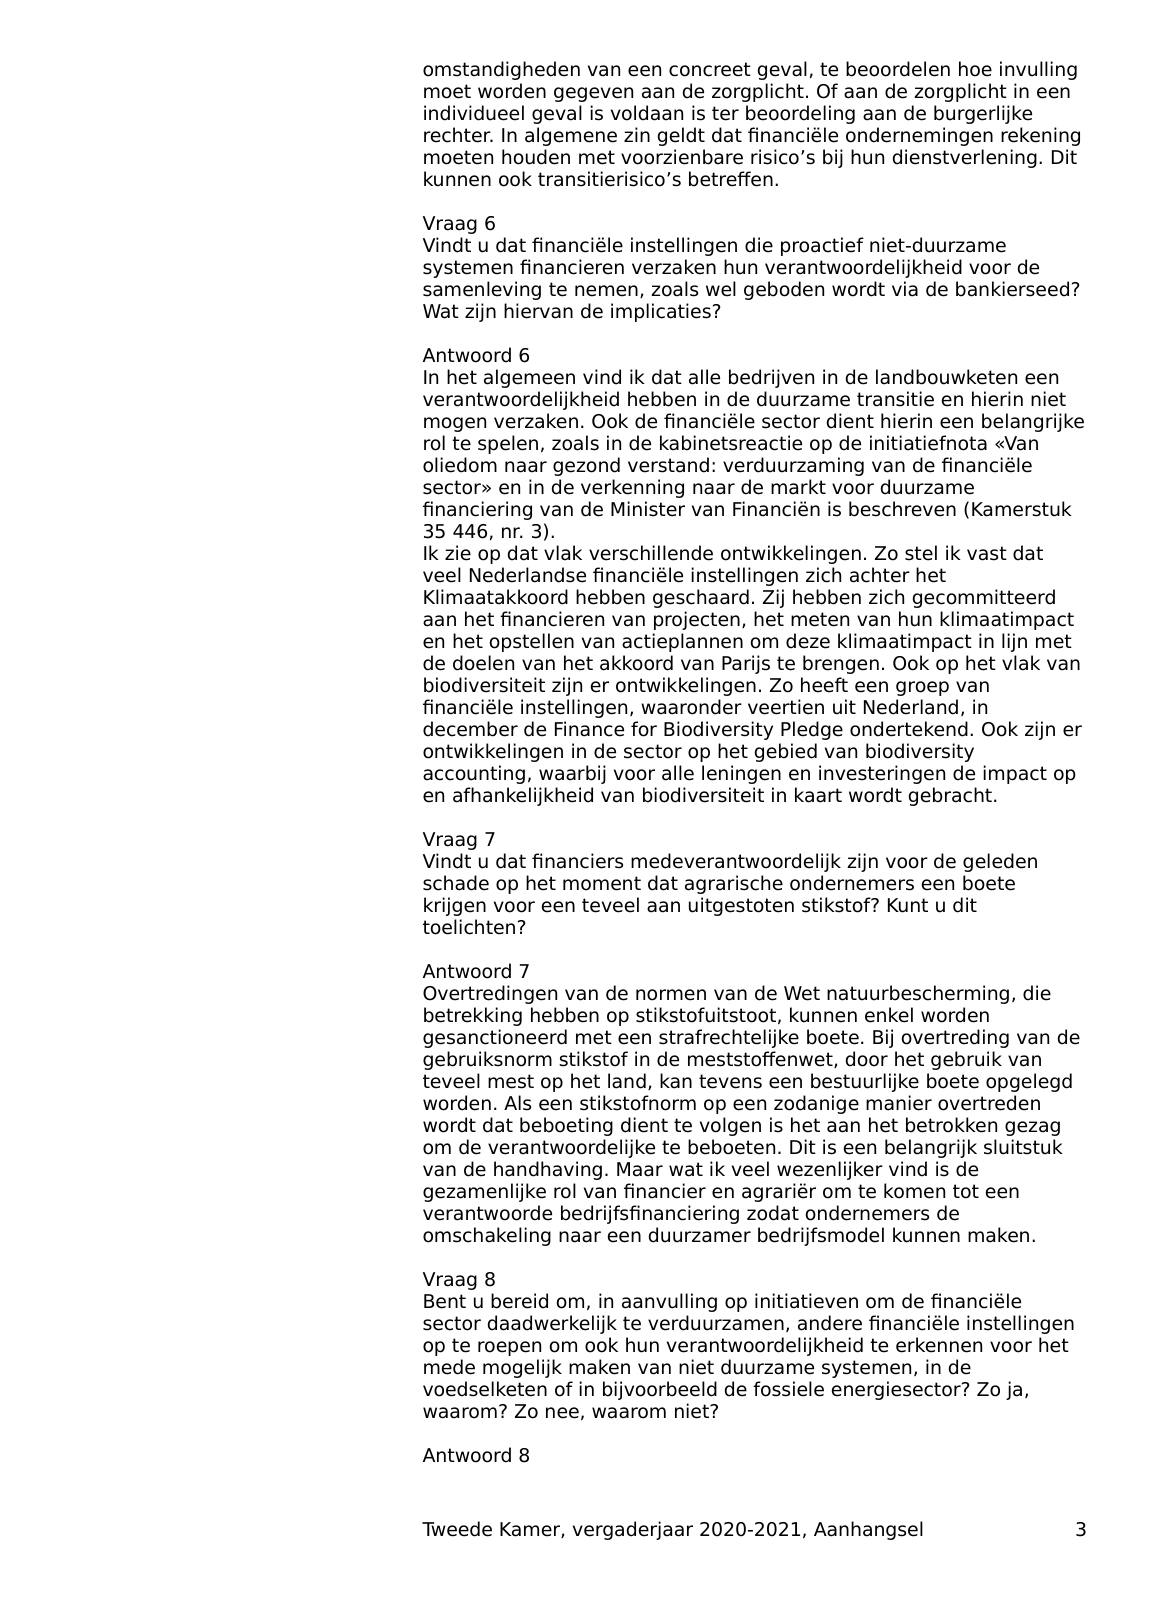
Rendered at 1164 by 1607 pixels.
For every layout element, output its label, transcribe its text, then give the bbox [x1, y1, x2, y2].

text Vraag 8 [422, 1269, 1087, 1291]
text Bent u bereid om, in aanvulling op initiatieven om de financiële sector daadwerkelijk te verduurzamen, andere financiële instellingen op te roepen om ook hun verantwoordelijkheid te erkennen voor het mede mogelijk maken van niet duurzame systemen, in de voedselketen of in bijvoorbeeld de fossiele energiesector? Zo ja, waarom? Zo nee, waarom niet? [422, 1291, 1087, 1423]
text Antwoord 7 [422, 961, 1087, 983]
text Antwoord 6 [422, 345, 1087, 367]
text Vindt u dat financiële instellingen die proactief niet-duurzame systemen financieren verzaken hun verantwoordelijkheid voor de samenleving te nemen, zoals wel geboden wordt via de bankierseed? Wat zijn hiervan de implicaties? [422, 235, 1087, 323]
text Overtredingen van de normen van de Wet natuurbescherming, die betrekking hebben op stikstofuitstoot, kunnen enkel worden gesanctioneerd met een strafrechtelijke boete. Bij overtreding van de gebruiksnorm stikstof in de meststoffenwet, door het gebruik van teveel mest op het land, kan tevens een bestuurlijke boete opgelegd worden. Als een stikstofnorm op een zodanige manier overtreden wordt dat beboeting dient te volgen is het aan het betrokken gezag om de verantwoordelijke te beboeten. Dit is een belangrijk sluitstuk van de handhaving. Maar wat ik veel wezenlijker vind is de gezamenlijke rol van financier en agrariër om te komen tot een verantwoorde bedrijfsfinanciering zodat ondernemers de omschakeling naar een duurzamer bedrijfsmodel kunnen maken. [422, 983, 1087, 1247]
text Ik zie op dat vlak verschillende ontwikkelingen. Zo stel ik vast dat veel Nederlandse financiële instellingen zich achter het Klimaatakkoord hebben geschaard. Zij hebben zich gecommitteerd aan het financieren van projecten, het meten van hun klimaatimpact en het opstellen van actieplannen om deze klimaatimpact in lijn met de doelen van het akkoord van Parijs te brengen. Ook op het vlak van biodiversiteit zijn er ontwikkelingen. Zo heeft een groep van financiële instellingen, waaronder veertien uit Nederland, in december de Finance for Biodiversity Pledge ondertekend. Ook zijn er ontwikkelingen in de sector op het gebied van biodiversity accounting, waarbij voor alle leningen en investeringen de impact op en afhankelijkheid van biodiversiteit in kaart wordt gebracht. [422, 543, 1087, 807]
text In het algemeen vind ik dat alle bedrijven in de landbouwketen een verantwoordelijkheid hebben in de duurzame transitie en hierin niet mogen verzaken. Ook de financiële sector dient hierin een belangrijke rol te spelen, zoals in de kabinetsreactie op de initiatiefnota «Van oliedom naar gezond verstand: verduurzaming van de financiële sector» en in de verkenning naar de markt voor duurzame financiering van de Minister van Financiën is beschreven (Kamerstuk 35 446, nr. 3). [422, 367, 1087, 543]
text Vraag 7 [422, 829, 1087, 851]
text omstandigheden van een concreet geval, te beoordelen hoe invulling moet worden gegeven aan de zorgplicht. Of aan de zorgplicht in een individueel geval is voldaan is ter beoordeling aan de burgerlijke rechter. In algemene zin geldt dat financiële ondernemingen rekening moeten houden met voorzienbare risico’s bij hun dienstverlening. Dit kunnen ook transitierisico’s betreffen. [422, 59, 1087, 191]
text Vindt u dat financiers medeverantwoordelijk zijn voor de geleden schade op het moment dat agrarische ondernemers een boete krijgen voor een teveel aan uitgestoten stikstof? Kunt u dit toelichten? [422, 851, 1087, 939]
text Antwoord 8 [422, 1445, 1087, 1467]
text Vraag 6 [422, 213, 1087, 235]
